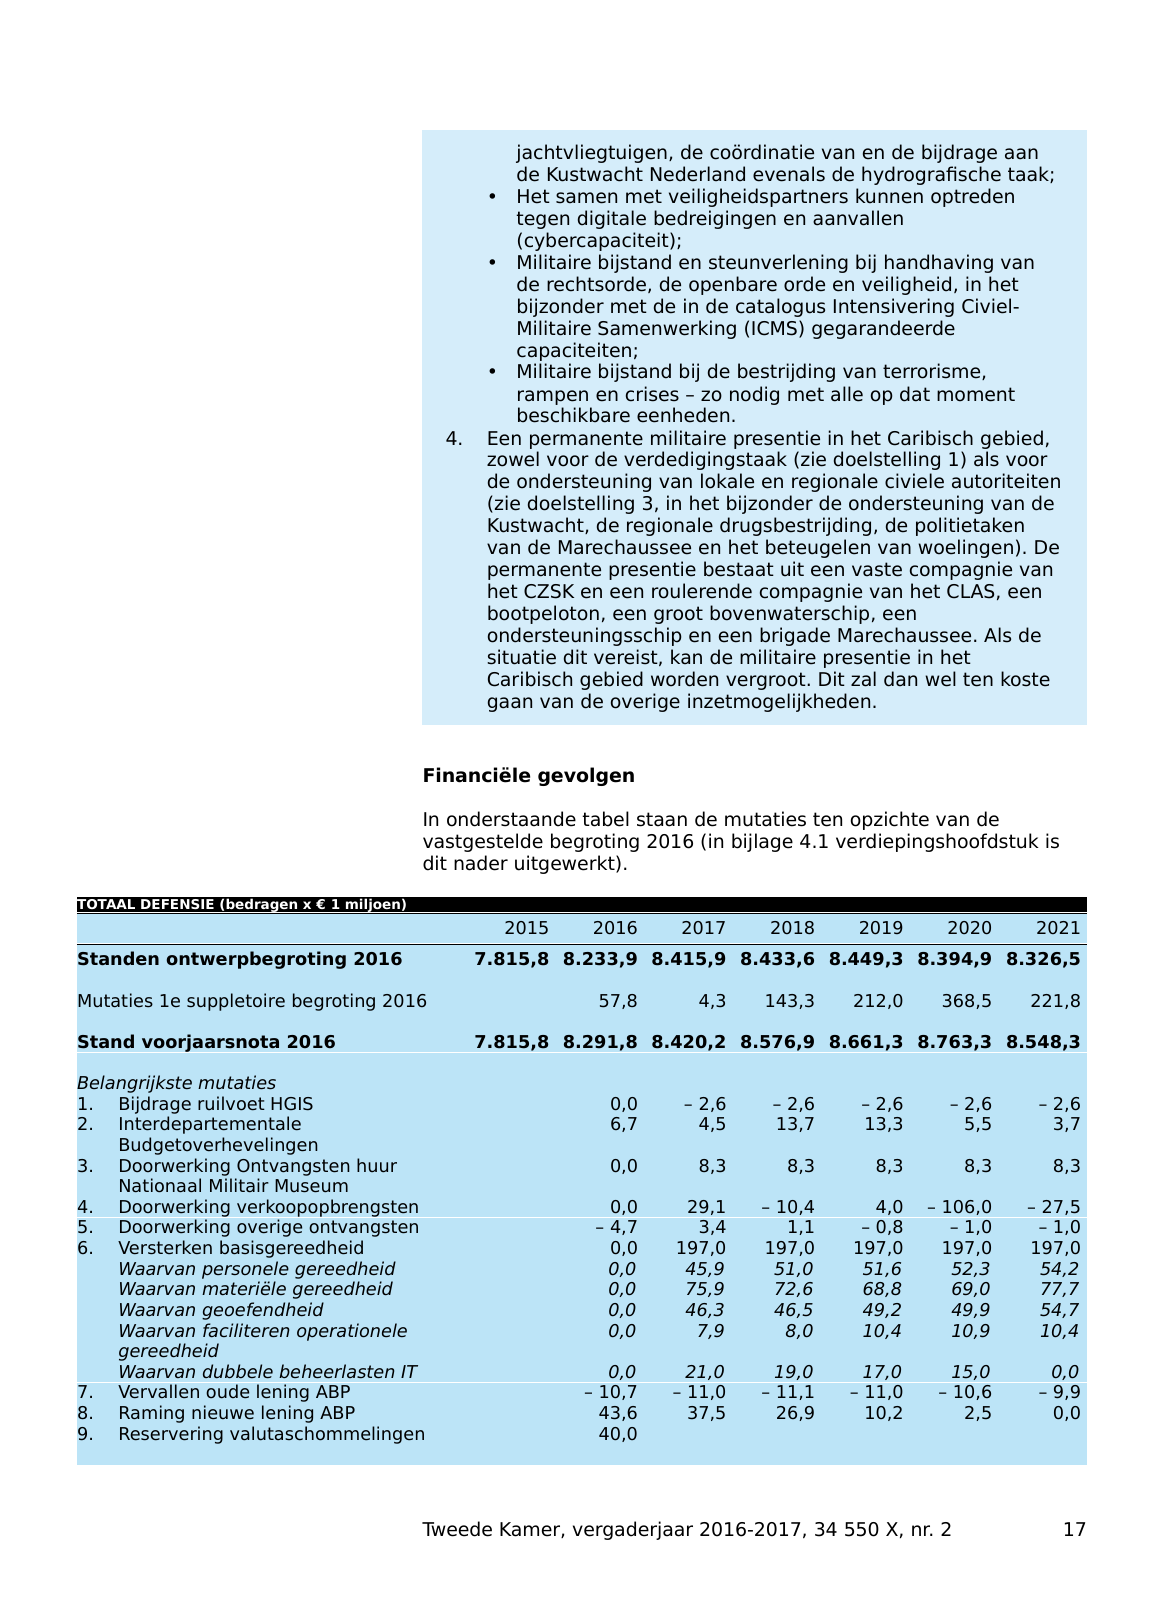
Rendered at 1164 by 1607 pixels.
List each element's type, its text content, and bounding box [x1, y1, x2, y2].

table_cell 8.548,3 [998, 1032, 1087, 1052]
table_cell 8,3 [732, 1156, 821, 1197]
table_cell [821, 1053, 909, 1073]
table_cell [555, 1053, 644, 1073]
table_cell 2016 [555, 914, 644, 943]
table_cell Waarvan materiële gereedheid [112, 1279, 466, 1300]
table_cell 1. [77, 1094, 112, 1114]
table_cell [555, 1011, 644, 1032]
table_cell [77, 1321, 112, 1362]
table_cell Reservering valutaschommelingen [112, 1424, 466, 1444]
table_cell [77, 970, 112, 991]
table_cell 37,5 [644, 1403, 732, 1424]
table_cell 10,4 [821, 1321, 909, 1362]
table_header jachtvliegtuigen, de coördinatie van en de bijdrage aan de Kustwacht Nederland evenals de hydrografische taak; • Het samen met veiligheidspartners kunnen optreden tegen digitale bedreigingen en aanvallen (cybercapaciteit); • Militaire bijstand en steunverlening bij handhaving van de rechtsorde, de openbare orde en veiligheid, in het bijzonder met de in de catalogus Intensivering Civiel-Militaire Samenwerking (ICMS) gegarandeerde capaciteiten; • Militaire bijstand bij de bestrijding van terrorisme, rampen en crises – zo nodig met alle op dat moment beschikbare eenheden. 4. Een permanente militaire presentie in het Caribisch gebied, zowel voor de verdedigingstaak (zie doelstelling 1) als voor de ondersteuning van lokale en regionale civiele autoriteiten (zie doelstelling 3, in het bijzonder de ondersteuning van de Kustwacht, de regionale drugsbestrijding, de politietaken van de Marechaussee en het beteugelen van woelingen). De permanente presentie bestaat uit een vaste compagnie van het CZSK en een roulerende compagnie van het CLAS, een bootpeloton, een groot bovenwaterschip, een ondersteuningsschip en een brigade Marechaussee. Als de situatie dit vereist, kan de militaire presentie in het Caribisch gebied worden vergroot. Dit zal dan wel ten koste gaan van de overige inzetmogelijkheden. [422, 130, 1087, 725]
table_cell [732, 1444, 821, 1465]
table_cell 4,0 [821, 1197, 909, 1217]
table_cell Standen ontwerpbegroting 2016 [77, 945, 466, 970]
table_cell 8,3 [909, 1156, 998, 1197]
table_cell 8.433,6 [732, 945, 821, 970]
table_cell 13,3 [821, 1114, 909, 1156]
text In onderstaande tabel staan de mutaties ten opzichte van de vastgestelde begroting 2016 (in bijlage 4.1 verdiepingshoofdstuk is dit nader uitgewerkt). [422, 809, 1087, 875]
table_cell 5,5 [909, 1114, 998, 1156]
table_cell 5. [77, 1218, 112, 1238]
table_cell 8.326,5 [998, 945, 1087, 970]
table_cell 8.394,9 [909, 945, 998, 970]
table_cell 197,0 [909, 1238, 998, 1259]
table_cell 57,8 [555, 991, 644, 1011]
table_cell – 106,0 [909, 1197, 998, 1217]
table_cell 197,0 [821, 1238, 909, 1259]
table_cell – 2,6 [998, 1094, 1087, 1114]
table_cell 46,5 [732, 1300, 821, 1321]
table_cell 2017 [644, 914, 732, 943]
table_cell [466, 1279, 555, 1300]
table_cell 0,0 [555, 1238, 644, 1259]
table_cell [909, 1424, 998, 1444]
table_cell 3,4 [644, 1218, 732, 1238]
table_cell 40,0 [555, 1424, 644, 1444]
table_cell 8.661,3 [821, 1032, 909, 1052]
table_cell [998, 970, 1087, 991]
table_cell [466, 1362, 555, 1382]
table_cell [821, 1444, 909, 1465]
table_cell [112, 1011, 466, 1032]
table_cell [112, 914, 466, 943]
table_cell 221,8 [998, 991, 1087, 1011]
table_cell – 4,7 [555, 1218, 644, 1238]
table_cell – 1,0 [998, 1218, 1087, 1238]
table_cell [77, 1011, 112, 1032]
table_cell [466, 991, 555, 1011]
table_cell [998, 1011, 1087, 1032]
table_cell 212,0 [821, 991, 909, 1011]
table_cell 77,7 [998, 1279, 1087, 1300]
table_cell 54,2 [998, 1259, 1087, 1279]
table_cell Waarvan geoefendheid [112, 1300, 466, 1321]
table_cell 4,3 [644, 991, 732, 1011]
table_cell 8.291,8 [555, 1032, 644, 1052]
table_cell 4,5 [644, 1114, 732, 1156]
table_cell [909, 1444, 998, 1465]
table_cell 2,5 [909, 1403, 998, 1424]
table_cell [466, 1094, 555, 1114]
table_cell [466, 1259, 555, 1279]
table_cell Bijdrage ruilvoet HGIS [112, 1094, 466, 1114]
table_cell 8,0 [732, 1321, 821, 1362]
table_cell 10,4 [998, 1321, 1087, 1362]
table_cell 2015 [466, 914, 555, 943]
table_cell [732, 1424, 821, 1444]
table_cell 19,0 [732, 1362, 821, 1382]
table_cell – 0,8 [821, 1218, 909, 1238]
table_cell [112, 1053, 466, 1073]
table_cell 0,0 [555, 1259, 644, 1279]
table_cell 0,0 [555, 1156, 644, 1197]
table_cell [466, 1383, 555, 1403]
table_header TOTAAL DEFENSIE (bedragen x € 1 miljoen) [77, 897, 1087, 912]
table_cell 8.576,9 [732, 1032, 821, 1052]
table_cell [466, 1424, 555, 1444]
table_cell [732, 1011, 821, 1032]
table_cell 197,0 [732, 1238, 821, 1259]
table_cell – 2,6 [821, 1094, 909, 1114]
table_cell [998, 1424, 1087, 1444]
table_cell 2020 [909, 914, 998, 943]
table_cell 8.449,3 [821, 945, 909, 970]
table_cell – 10,7 [555, 1383, 644, 1403]
table_cell [644, 1444, 732, 1465]
table_cell [555, 1444, 644, 1465]
table_cell 7.815,8 [466, 945, 555, 970]
table_cell [466, 1444, 555, 1465]
table_cell [821, 1424, 909, 1444]
table_cell 72,6 [732, 1279, 821, 1300]
table_cell – 9,9 [998, 1383, 1087, 1403]
table_cell 2021 [998, 914, 1087, 943]
table_cell – 2,6 [909, 1094, 998, 1114]
table_cell 43,6 [555, 1403, 644, 1424]
table_cell 46,3 [644, 1300, 732, 1321]
table_cell Waarvan dubbele beheerlasten IT [112, 1362, 466, 1382]
table_cell 8,3 [998, 1156, 1087, 1197]
table_cell [732, 1053, 821, 1073]
table_cell [466, 1114, 555, 1156]
table_cell [466, 970, 555, 991]
table_cell [821, 1073, 909, 1094]
table_cell 8.420,2 [644, 1032, 732, 1052]
table_cell [821, 1011, 909, 1032]
table_cell [466, 1238, 555, 1259]
table_cell [998, 1073, 1087, 1094]
table_cell 6. [77, 1238, 112, 1259]
table_cell Doorwerking verkoopopbrengsten [112, 1197, 466, 1217]
table_cell 51,0 [732, 1259, 821, 1279]
table_cell – 11,0 [821, 1383, 909, 1403]
table_cell [732, 1073, 821, 1094]
table_cell 8.763,3 [909, 1032, 998, 1052]
table_cell [466, 1053, 555, 1073]
table_cell 9. [77, 1424, 112, 1444]
table_cell 8,3 [821, 1156, 909, 1197]
table_cell [466, 1073, 555, 1094]
table_cell [466, 1156, 555, 1197]
table_cell [466, 1218, 555, 1238]
table_cell Interdepartementale Budgetoverhevelingen [112, 1114, 466, 1156]
table_cell [555, 970, 644, 991]
table_cell 17,0 [821, 1362, 909, 1382]
table_cell [732, 970, 821, 991]
table_cell Raming nieuwe lening ABP [112, 1403, 466, 1424]
table_cell Stand voorjaarsnota 2016 [77, 1032, 466, 1052]
table_cell Mutaties 1e suppletoire begroting 2016 [77, 991, 466, 1011]
table_cell 7.815,8 [466, 1032, 555, 1052]
table_cell 10,2 [821, 1403, 909, 1424]
table_cell [466, 1011, 555, 1032]
table_cell 7,9 [644, 1321, 732, 1362]
table_cell 4. [77, 1197, 112, 1217]
table_cell [77, 914, 112, 943]
table_cell 75,9 [644, 1279, 732, 1300]
table_cell [909, 1073, 998, 1094]
table_cell Versterken basisgereedheid [112, 1238, 466, 1259]
table_cell Waarvan personele gereedheid [112, 1259, 466, 1279]
table_cell [466, 1321, 555, 1362]
table_cell 6,7 [555, 1114, 644, 1156]
table_cell 2018 [732, 914, 821, 943]
table_cell 2. [77, 1114, 112, 1156]
table_cell 197,0 [998, 1238, 1087, 1259]
table_cell 0,0 [555, 1279, 644, 1300]
table_cell 13,7 [732, 1114, 821, 1156]
table_cell 0,0 [555, 1362, 644, 1382]
table_cell [77, 1259, 112, 1279]
table_cell [112, 1444, 466, 1465]
table_cell 8. [77, 1403, 112, 1424]
table_cell [466, 1300, 555, 1321]
table_cell 197,0 [644, 1238, 732, 1259]
table_cell [644, 1011, 732, 1032]
table_cell [909, 1011, 998, 1032]
table_cell [998, 1053, 1087, 1073]
table_cell 3,7 [998, 1114, 1087, 1156]
table_cell [555, 1073, 644, 1094]
table_cell [644, 1053, 732, 1073]
table_cell [909, 1053, 998, 1073]
table_cell [644, 970, 732, 991]
table_cell 49,9 [909, 1300, 998, 1321]
table_cell 51,6 [821, 1259, 909, 1279]
table_cell Vervallen oude lening ABP [112, 1383, 466, 1403]
table_cell – 11,0 [644, 1383, 732, 1403]
table_cell [909, 970, 998, 991]
table_cell [77, 1279, 112, 1300]
table_cell [112, 970, 466, 991]
table_cell [644, 1073, 732, 1094]
table_cell – 10,6 [909, 1383, 998, 1403]
table_cell Doorwerking overige ontvangsten [112, 1218, 466, 1238]
table_cell 0,0 [998, 1362, 1087, 1382]
table_cell – 2,6 [732, 1094, 821, 1114]
table_cell 15,0 [909, 1362, 998, 1382]
subtitle Financiële gevolgen [422, 765, 1087, 787]
table_cell 2019 [821, 914, 909, 943]
table_cell [77, 1053, 112, 1073]
table_cell 8.415,9 [644, 945, 732, 970]
table_cell 0,0 [555, 1197, 644, 1217]
table_cell 69,0 [909, 1279, 998, 1300]
table_cell – 10,4 [732, 1197, 821, 1217]
table_cell 54,7 [998, 1300, 1087, 1321]
table_cell 68,8 [821, 1279, 909, 1300]
table_cell 0,0 [555, 1094, 644, 1114]
table_cell 45,9 [644, 1259, 732, 1279]
table_cell 29,1 [644, 1197, 732, 1217]
table_cell 0,0 [998, 1403, 1087, 1424]
table_cell 368,5 [909, 991, 998, 1011]
table_cell [644, 1424, 732, 1444]
table_cell – 27,5 [998, 1197, 1087, 1217]
table_cell 1,1 [732, 1218, 821, 1238]
table_cell – 1,0 [909, 1218, 998, 1238]
table_cell 0,0 [555, 1321, 644, 1362]
table_cell – 2,6 [644, 1094, 732, 1114]
table_cell 8,3 [644, 1156, 732, 1197]
table_cell 7. [77, 1383, 112, 1403]
table_cell [821, 970, 909, 991]
table_cell 52,3 [909, 1259, 998, 1279]
table_cell 3. [77, 1156, 112, 1197]
table_cell 21,0 [644, 1362, 732, 1382]
table_cell 0,0 [555, 1300, 644, 1321]
table_cell – 11,1 [732, 1383, 821, 1403]
table_cell [466, 1403, 555, 1424]
table_cell 10,9 [909, 1321, 998, 1362]
table_cell 8.233,9 [555, 945, 644, 970]
table_cell 49,2 [821, 1300, 909, 1321]
table_cell Belangrijkste mutaties [77, 1073, 466, 1094]
table_cell 26,9 [732, 1403, 821, 1424]
table_cell Waarvan faciliteren operationele gereedheid [112, 1321, 466, 1362]
table_cell [77, 1300, 112, 1321]
table_cell [77, 1444, 112, 1465]
table_cell [998, 1444, 1087, 1465]
table_cell [466, 1197, 555, 1217]
table_cell Doorwerking Ontvangsten huur Nationaal Militair Museum [112, 1156, 466, 1197]
table_cell [77, 1362, 112, 1382]
table_cell 143,3 [732, 991, 821, 1011]
